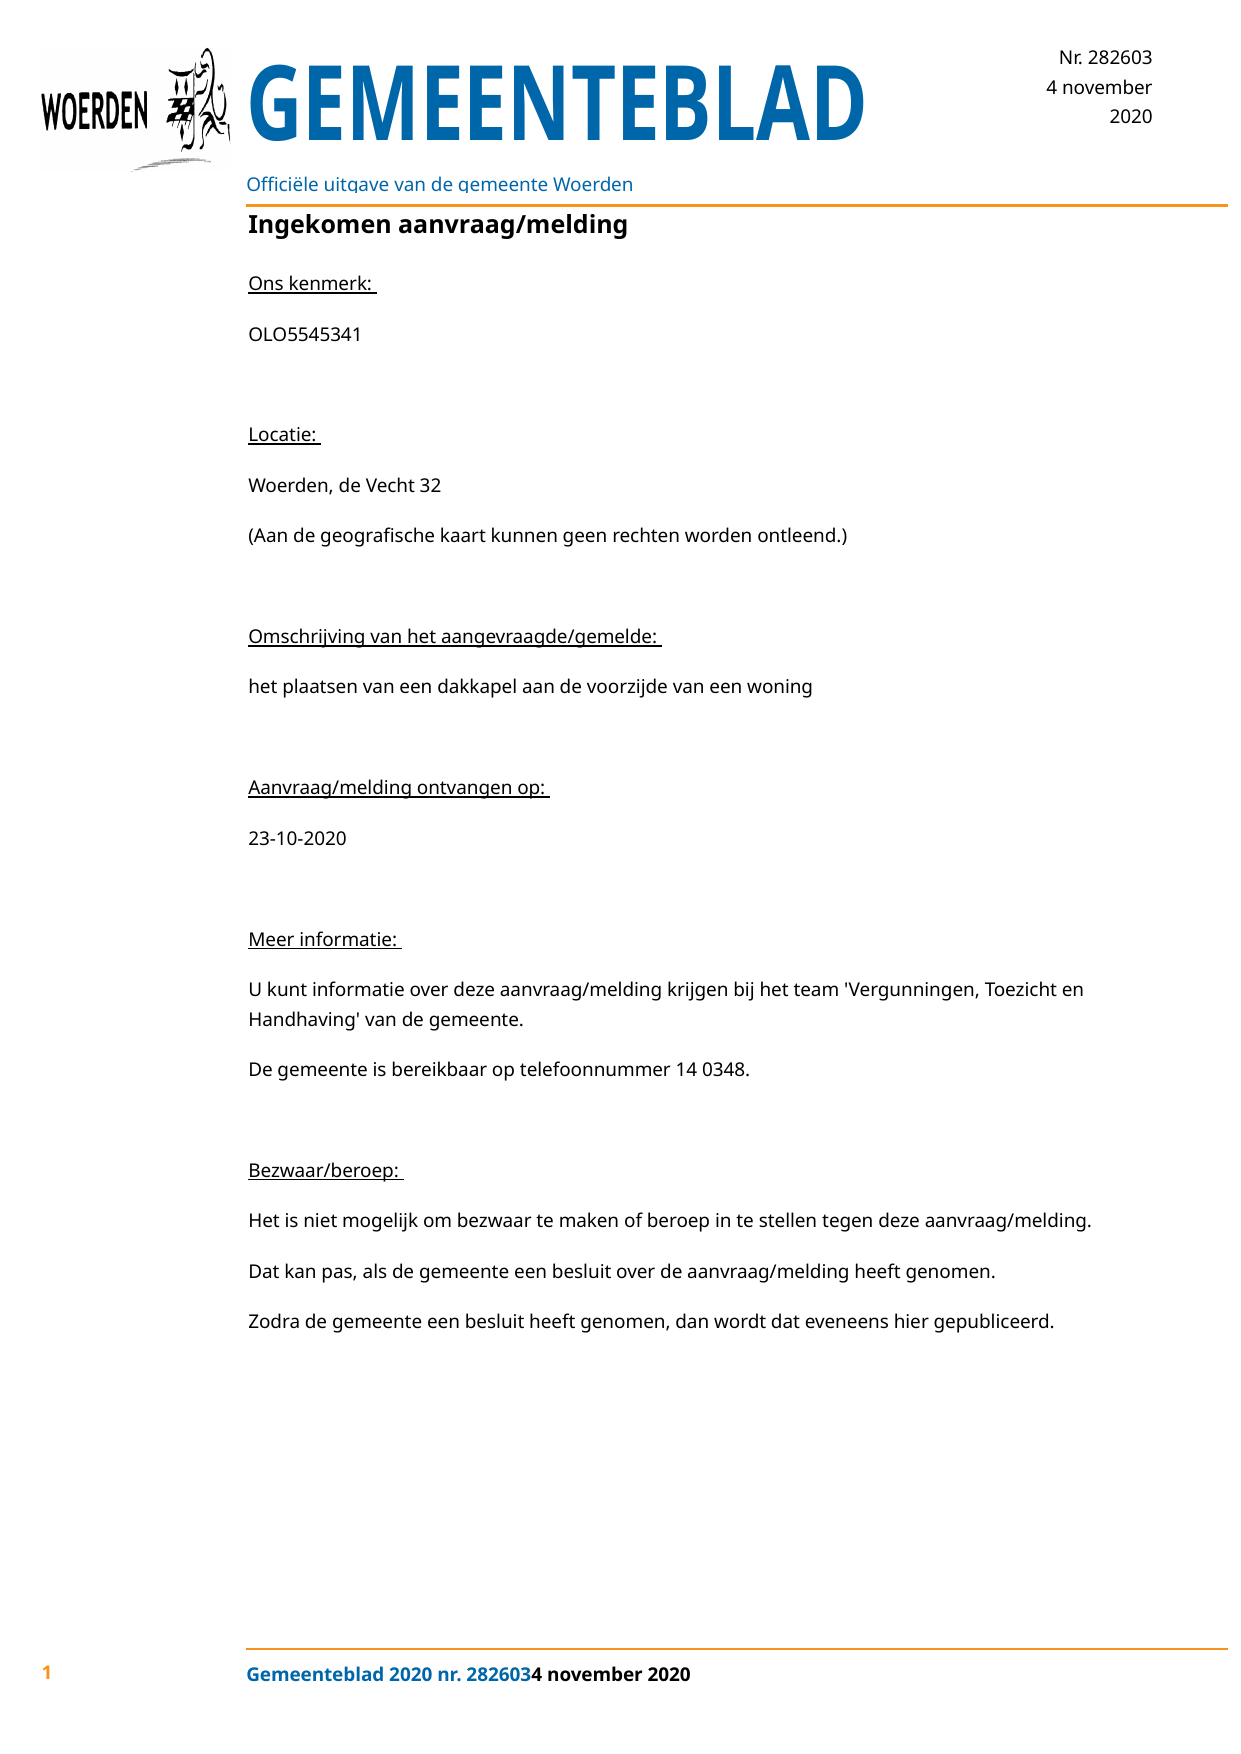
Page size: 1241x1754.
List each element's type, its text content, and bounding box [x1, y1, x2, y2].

text Zodra de gemeente een besluit heeft genomen, dan wordt dat eveneens hier gepubliceerd. [248, 1308, 1152, 1334]
text Aanvraag/melding ontvangen op: [248, 774, 1152, 800]
text (Aan de geografische kaart kunnen geen rechten worden ontleend.) [248, 522, 1152, 548]
text OLO5545341 [248, 321, 1152, 346]
text De gemeente is bereikbaar op telefoonnummer 14 0348. [248, 1056, 1152, 1082]
text Woerden, de Vecht 32 [248, 472, 1152, 498]
text Ons kenmerk: [248, 270, 1152, 296]
text Het is niet mogelijk om bezwaar te maken of beroep in te stellen tegen deze aanvraag/melding. [248, 1207, 1152, 1233]
text Locatie: [248, 422, 1152, 447]
text U kunt informatie over deze aanvraag/melding krijgen bij het team 'Vergunningen, Toezicht en Handhaving' van de gemeente. [248, 976, 1152, 1031]
text Ingekomen aanvraag/melding [248, 207, 1152, 241]
text Bezwaar/beroep: [248, 1157, 1152, 1183]
text het plaatsen van een dakkapel aan de voorzijde van een woning [248, 674, 1152, 699]
text 23-10-2020 [248, 825, 1152, 851]
text Dat kan pas, als de gemeente een besluit over de aanvraag/melding heeft genomen. [248, 1258, 1152, 1283]
text Omschrijving van het aangevraagde/gemelde: [248, 623, 1152, 649]
picture [41, 47, 231, 172]
text Meer informatie: [248, 926, 1152, 951]
